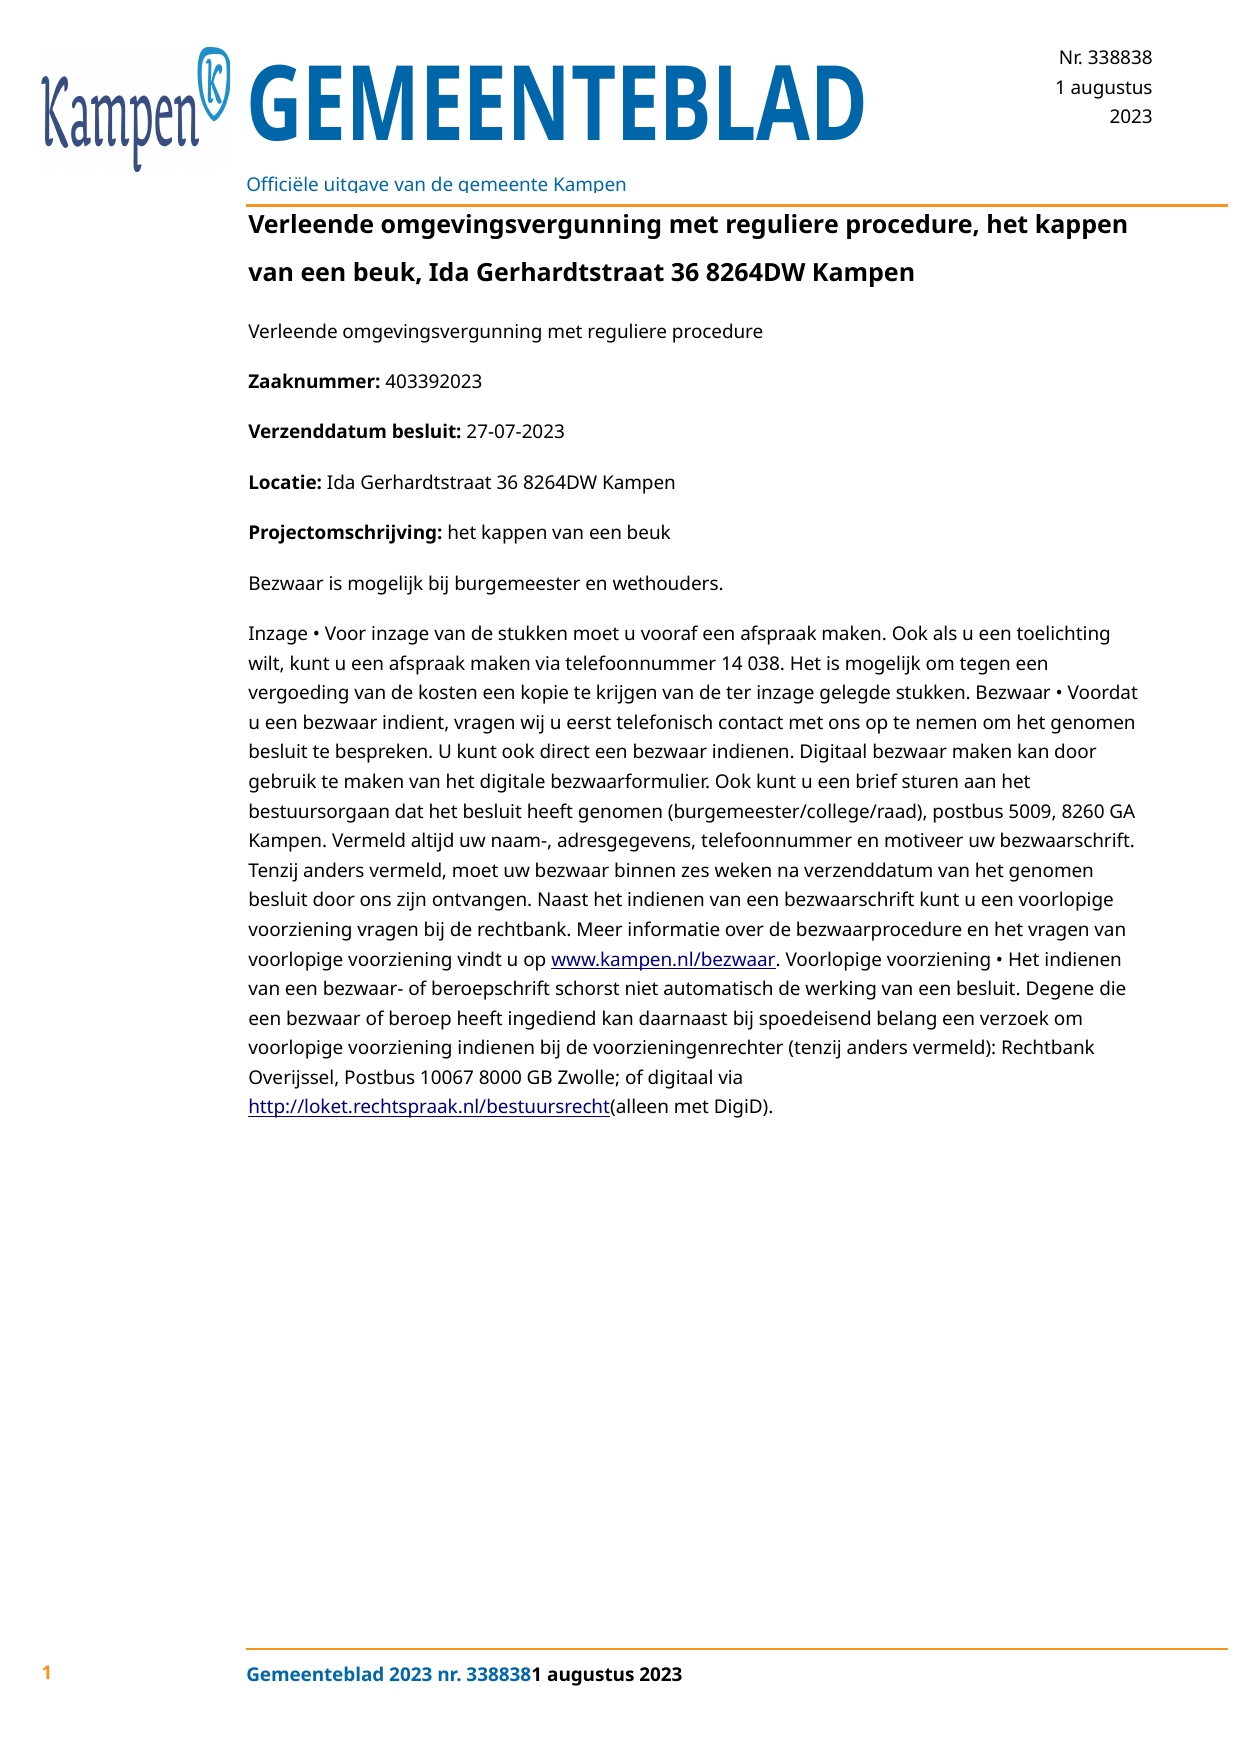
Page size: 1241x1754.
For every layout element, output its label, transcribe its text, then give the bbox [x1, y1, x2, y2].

text Bezwaar is mogelijk bij burgemeester en wethouders. [248, 570, 1152, 596]
text Inzage • Voor inzage van de stukken moet u vooraf een afspraak maken. Ook als u een toelichting wilt, kunt u een afspraak maken via telefoonnummer 14 038. Het is mogelijk om tegen een vergoeding van de kosten een kopie te krijgen van de ter inzage gelegde stukken. Bezwaar • Voordat u een bezwaar indient, vragen wij u eerst telefonisch contact met ons op te nemen om het genomen besluit te bespreken. U kunt ook direct een bezwaar indienen. Digitaal bezwaar maken kan door gebruik te maken van het digitale bezwaarformulier. Ook kunt u een brief sturen aan het bestuursorgaan dat het besluit heeft genomen (burgemeester/college/raad), postbus 5009, 8260 GA Kampen. Vermeld altijd uw naam-, adresgegevens, telefoonnummer en motiveer uw bezwaarschrift. Tenzij anders vermeld, moet uw bezwaar binnen zes weken na verzenddatum van het genomen besluit door ons zijn ontvangen. Naast het indienen van een bezwaarschrift kunt u een voorlopige voorziening vragen bij de rechtbank. Meer informatie over de bezwaarprocedure en het vragen van voorlopige voorziening vindt u op www.kampen.nl/bezwaar. Voorlopige voorziening • Het indienen van een bezwaar- of beroepschrift schorst niet automatisch de werking van een besluit. Degene die een bezwaar of beroep heeft ingediend kan daarnaast bij spoedeisend belang een verzoek om voorlopige voorziening indienen bij de voorzieningenrechter (tenzij anders vermeld): Rechtbank Overijssel, Postbus 10067 8000 GB Zwolle; of digitaal via http://loket.rechtspraak.nl/bestuursrecht(alleen met DigiD). [248, 620, 1152, 1119]
picture [41, 47, 231, 172]
text Projectomschrijving: het kappen van een beuk [248, 519, 1152, 545]
text Verzenddatum besluit: 27-07-2023 [248, 419, 1152, 444]
text Verleende omgevingsvergunning met reguliere procedure [248, 318, 1152, 344]
text Zaaknummer: 403392023 [248, 368, 1152, 394]
text Locatie: Ida Gerhardtstraat 36 8264DW Kampen [248, 469, 1152, 495]
text Verleende omgevingsvergunning met reguliere procedure, het kappen van een beuk, Ida Gerhardtstraat 36 8264DW Kampen [248, 207, 1152, 288]
